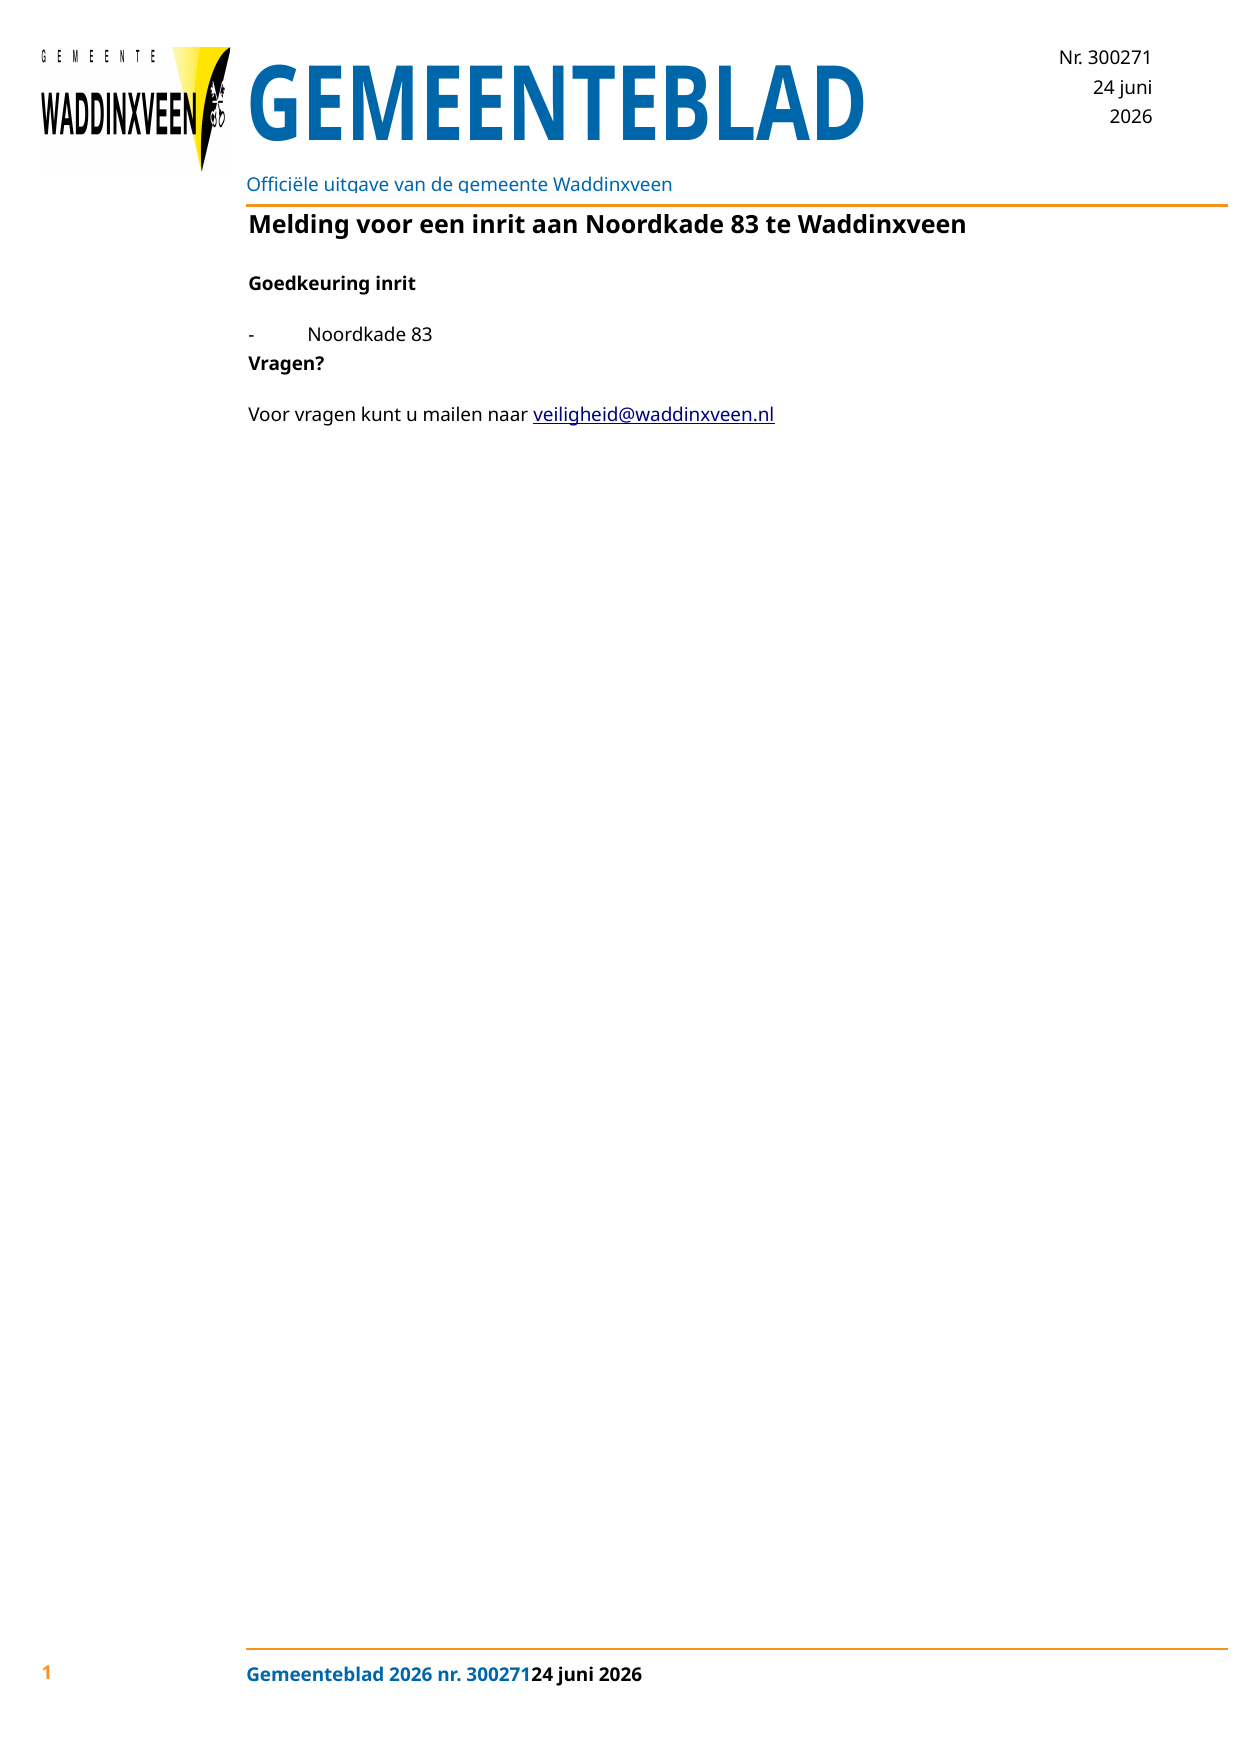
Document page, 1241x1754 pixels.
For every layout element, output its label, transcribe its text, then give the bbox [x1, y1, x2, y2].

text Melding voor een inrit aan Noordkade 83 te Waddinxveen [248, 207, 1152, 241]
text Goedkeuring inrit [248, 270, 1152, 296]
picture [41, 47, 231, 172]
list Noordkade 83 [248, 321, 1152, 346]
text Voor vragen kunt u mailen naar veiligheid@waddinxveen.nl [248, 401, 1152, 426]
text Vragen? [248, 350, 1152, 376]
